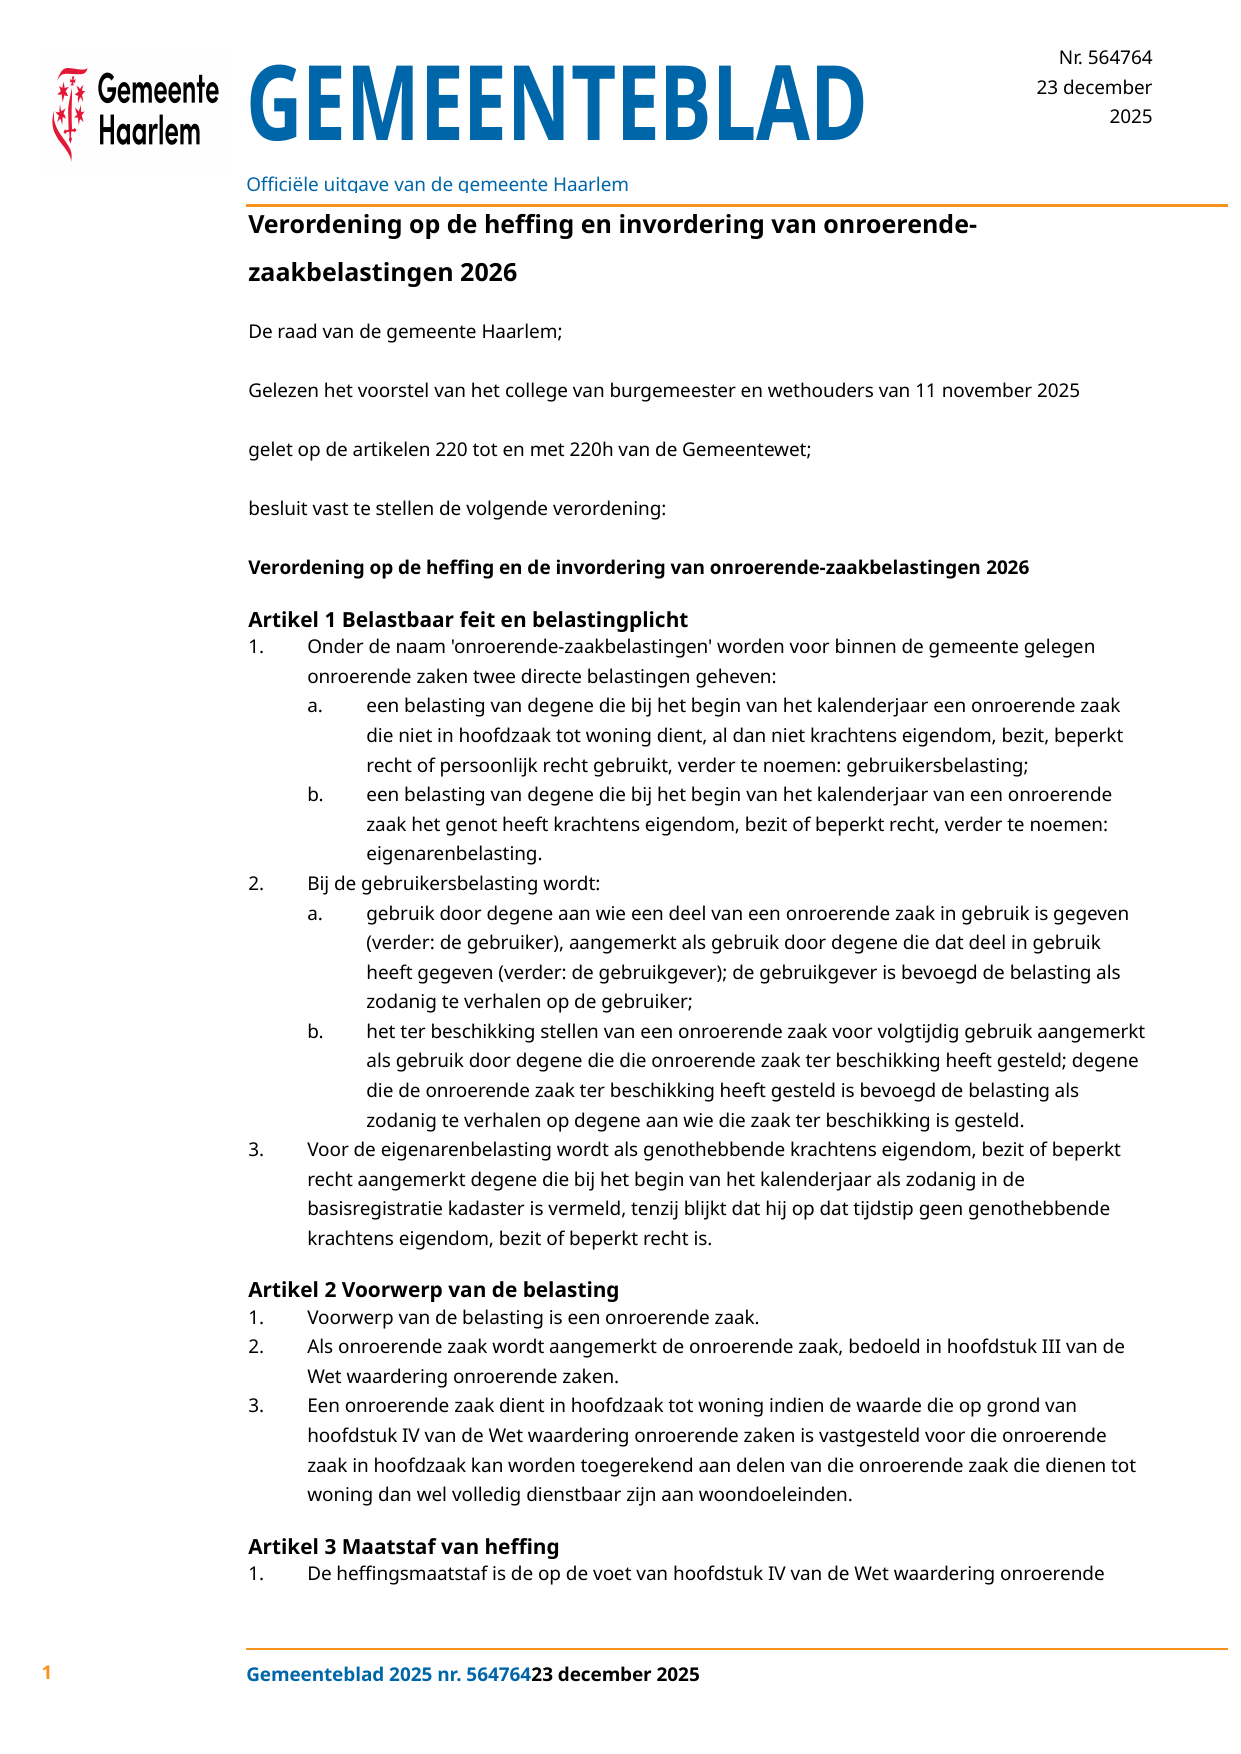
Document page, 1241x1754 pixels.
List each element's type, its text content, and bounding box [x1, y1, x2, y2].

text Verordening op de heffing en invordering van onroerende-zaakbelastingen 2026 [248, 207, 1152, 288]
text Artikel 3 Maatstaf van heffing [248, 1532, 1152, 1560]
text Verordening op de heffing en de invordering van onroerende-zaakbelastingen 2026 [248, 554, 1152, 580]
text Artikel 1 Belastbaar feit en belastingplicht [248, 605, 1152, 633]
list Voorwerp van de belasting is een onroerende zaak. [248, 1304, 1152, 1330]
list Onder de naam 'onroerende-zaakbelastingen' worden voor binnen de gemeente gelegen onroerende zaken twee directe belastingen geheven: [248, 633, 1152, 689]
text De raad van de gemeente Haarlem; [248, 318, 1152, 344]
text gelet op de artikelen 220 tot en met 220h van de Gemeentewet; [248, 436, 1152, 462]
list Een onroerende zaak dient in hoofdzaak tot woning indien de waarde die op grond van hoofdstuk IV van de Wet waardering onroerende zaken is vastgesteld voor die onroerende zaak in hoofdzaak kan worden toegerekend aan delen van die onroerende zaak die dienen tot woning dan wel volledig dienstbaar zijn aan woondoeleinden. [248, 1393, 1152, 1507]
list gebruik door degene aan wie een deel van een onroerende zaak in gebruik is gegeven (verder: de gebruiker), aangemerkt als gebruik door degene die dat deel in gebruik heeft gegeven (verder: de gebruikgever); de gebruikgever is bevoegd de belasting als zodanig te verhalen op de gebruiker; [307, 900, 1152, 1014]
list een belasting van degene die bij het begin van het kalenderjaar van een onroerende zaak het genot heeft krachtens eigendom, bezit of beperkt recht, verder te noemen: eigenarenbelasting. [307, 781, 1152, 866]
list De heffingsmaatstaf is de op de voet van hoofdstuk IV van de Wet waardering onroerende [248, 1560, 1152, 1586]
text Gelezen het voorstel van het college van burgemeester en wethouders van 11 november 2025 [248, 377, 1152, 403]
list Als onroerende zaak wordt aangemerkt de onroerende zaak, bedoeld in hoofdstuk III van de Wet waardering onroerende zaken. [248, 1333, 1152, 1389]
text besluit vast te stellen de volgende verordening: [248, 495, 1152, 521]
list het ter beschikking stellen van een onroerende zaak voor volgtijdig gebruik aangemerkt als gebruik door degene die die onroerende zaak ter beschikking heeft gesteld; degene die de onroerende zaak ter beschikking heeft gesteld is bevoegd de belasting als zodanig te verhalen op degene aan wie die zaak ter beschikking is gesteld. [307, 1018, 1152, 1132]
picture [41, 47, 231, 172]
list Bij de gebruikersbelasting wordt: [248, 870, 1152, 896]
list een belasting van degene die bij het begin van het kalenderjaar een onroerende zaak die niet in hoofdzaak tot woning dient, al dan niet krachtens eigendom, bezit, beperkt recht of persoonlijk recht gebruikt, verder te noemen: gebruikersbelasting; [307, 693, 1152, 777]
list Voor de eigenarenbelasting wordt als genothebbende krachtens eigendom, bezit of beperkt recht aangemerkt degene die bij het begin van het kalenderjaar als zodanig in de basisregistratie kadaster is vermeld, tenzij blijkt dat hij op dat tijdstip geen genothebbende krachtens eigendom, bezit of beperkt recht is. [248, 1136, 1152, 1251]
text Artikel 2 Voorwerp van de belasting [248, 1276, 1152, 1304]
